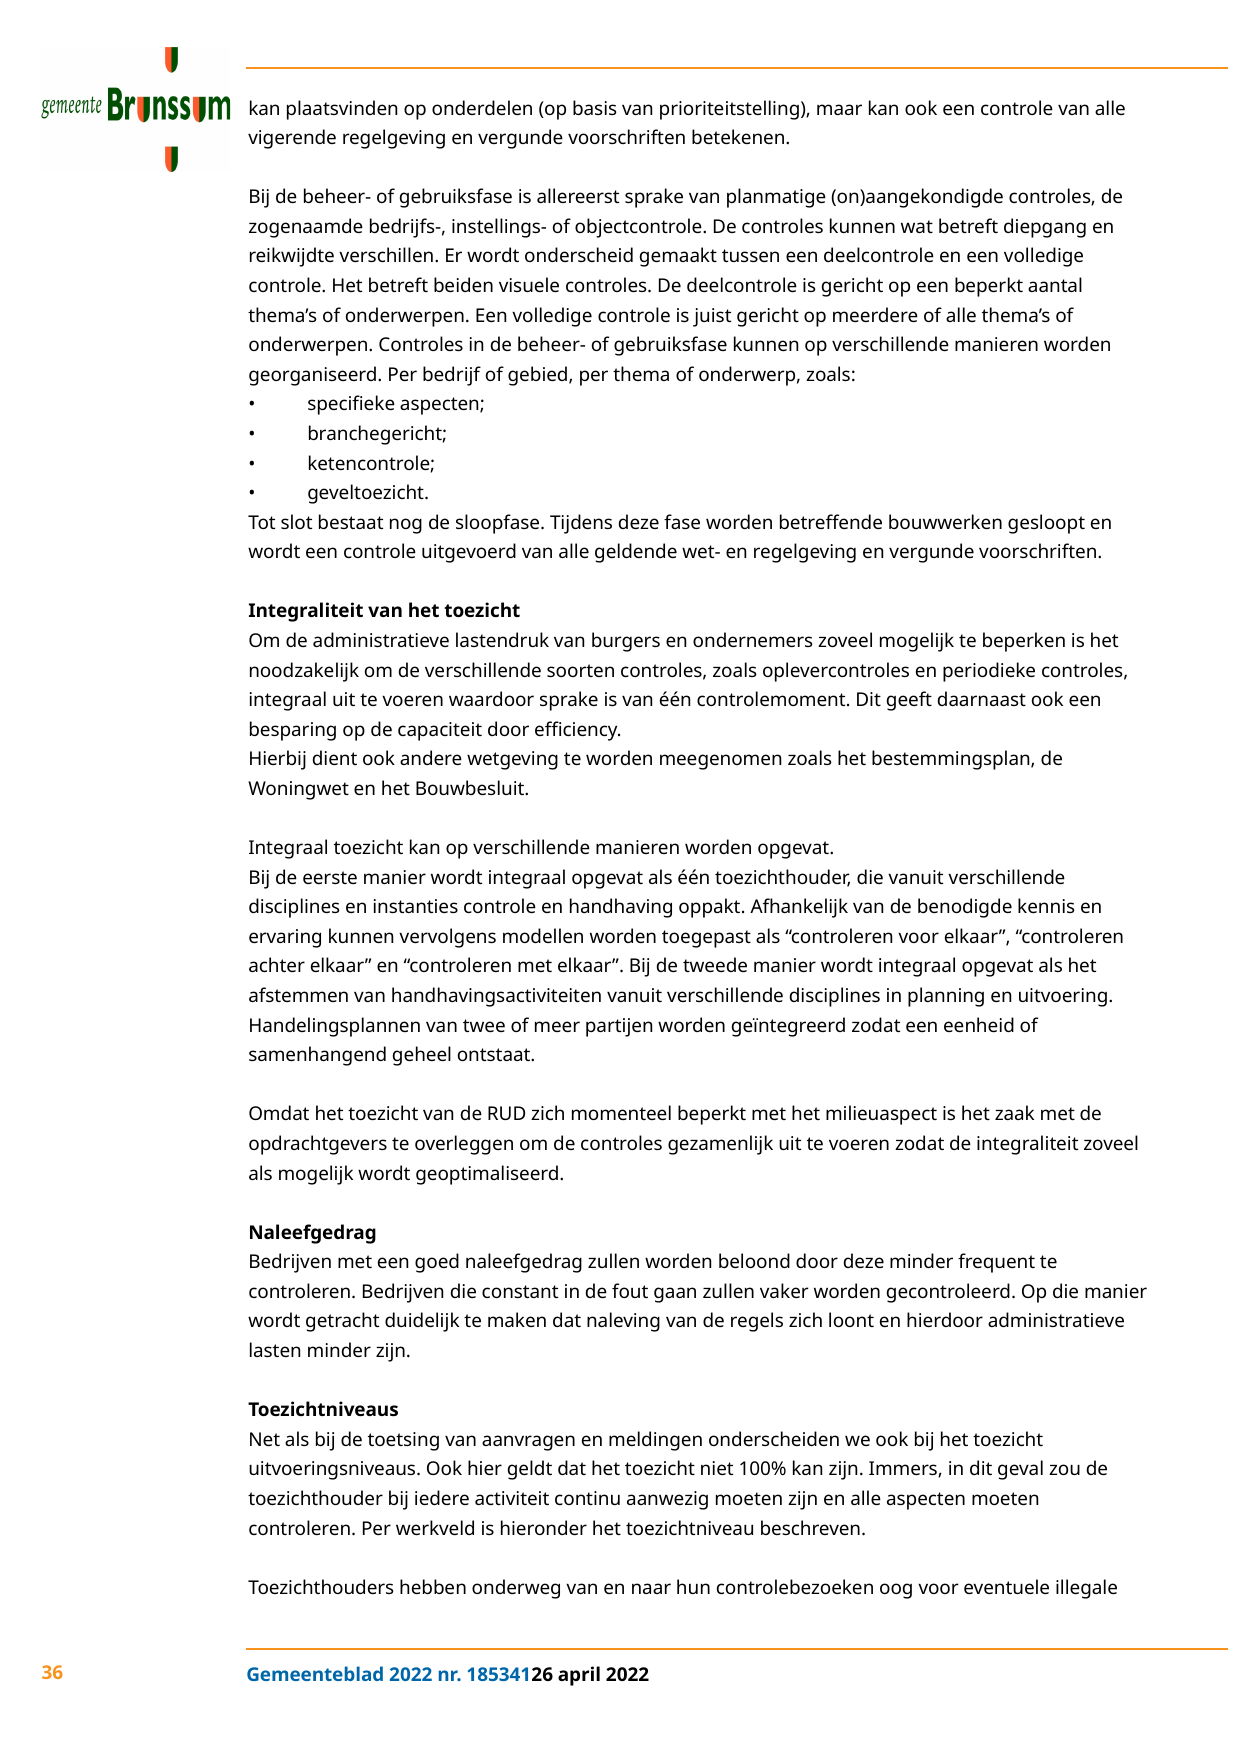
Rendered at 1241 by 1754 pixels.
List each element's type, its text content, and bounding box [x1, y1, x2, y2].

text Bij de beheer- of gebruiksfase is allereerst sprake van planmatige (on)aangekondigde controles, de zogenaamde bedrijfs-, instellings- of objectcontrole. De controles kunnen wat betreft diepgang en reikwijdte verschillen. Er wordt onderscheid gemaakt tussen een deelcontrole en een volledige controle. Het betreft beiden visuele controles. De deelcontrole is gericht op een beperkt aantal thema’s of onderwerpen. Een volledige controle is juist gericht op meerdere of alle thema’s of onderwerpen. Controles in de beheer- of gebruiksfase kunnen op verschillende manieren worden georganiseerd. Per bedrijf of gebied, per thema of onderwerp, zoals: [248, 183, 1152, 387]
text Bij de eerste manier wordt integraal opgevat als één toezichthouder, die vanuit verschillende disciplines en instanties controle en handhaving oppakt. Afhankelijk van de benodigde kennis en ervaring kunnen vervolgens modellen worden toegepast als “controleren voor elkaar”, “controleren achter elkaar” en “controleren met elkaar”. Bij de tweede manier wordt integraal opgevat als het afstemmen van handhavingsactiviteiten vanuit verschillende disciplines in planning en uitvoering. Handelingsplannen van twee of meer partijen worden geïntegreerd zodat een eenheid of samenhangend geheel ontstaat. [248, 864, 1152, 1067]
text Naleefgedrag [248, 1219, 1152, 1245]
list ketencontrole; [248, 450, 1152, 476]
list geveltoezicht. [248, 479, 1152, 505]
text Toezichtniveaus [248, 1396, 1152, 1422]
text Integraliteit van het toezicht [248, 598, 1152, 623]
text Hierbij dient ook andere wetgeving te worden meegenomen zoals het bestemmingsplan, de Woningwet en het Bouwbesluit. [248, 746, 1152, 801]
text Integraal toezicht kan op verschillende manieren worden opgevat. [248, 834, 1152, 860]
list specifieke aspecten; [248, 391, 1152, 416]
text Tot slot bestaat nog de sloopfase. Tijdens deze fase worden betreffende bouwwerken gesloopt en wordt een controle uitgevoerd van alle geldende wet- en regelgeving en vergunde voorschriften. [248, 509, 1152, 564]
picture [41, 47, 231, 172]
text Om de administratieve lastendruk van burgers en ondernemers zoveel mogelijk te beperken is het noodzakelijk om de verschillende soorten controles, zoals oplevercontroles en periodieke controles, integraal uit te voeren waardoor sprake is van één controlemoment. Dit geeft daarnaast ook een besparing op de capaciteit door efficiency. [248, 627, 1152, 742]
text Net als bij de toetsing van aanvragen en meldingen onderscheiden we ook bij het toezicht uitvoeringsniveaus. Ook hier geldt dat het toezicht niet 100% kan zijn. Immers, in dit geval zou de toezichthouder bij iedere activiteit continu aanwezig moeten zijn en alle aspecten moeten controleren. Per werkveld is hieronder het toezichtniveau beschreven. [248, 1426, 1152, 1541]
text Omdat het toezicht van de RUD zich momenteel beperkt met het milieuaspect is het zaak met de opdrachtgevers te overleggen om de controles gezamenlijk uit te voeren zodat de integraliteit zoveel als mogelijk wordt geoptimaliseerd. [248, 1101, 1152, 1186]
list branchegericht; [248, 420, 1152, 446]
text Bedrijven met een goed naleefgedrag zullen worden beloond door deze minder frequent te controleren. Bedrijven die constant in de fout gaan zullen vaker worden gecontroleerd. Op die manier wordt getracht duidelijk te maken dat naleving van de regels zich loont en hierdoor administratieve lasten minder zijn. [248, 1248, 1152, 1363]
text kan plaatsvinden op onderdelen (op basis van prioriteitstelling), maar kan ook een controle van alle vigerende regelgeving en vergunde voorschriften betekenen. [248, 95, 1152, 150]
text Toezichthouders hebben onderweg van en naar hun controlebezoeken oog voor eventuele illegale [248, 1574, 1152, 1600]
